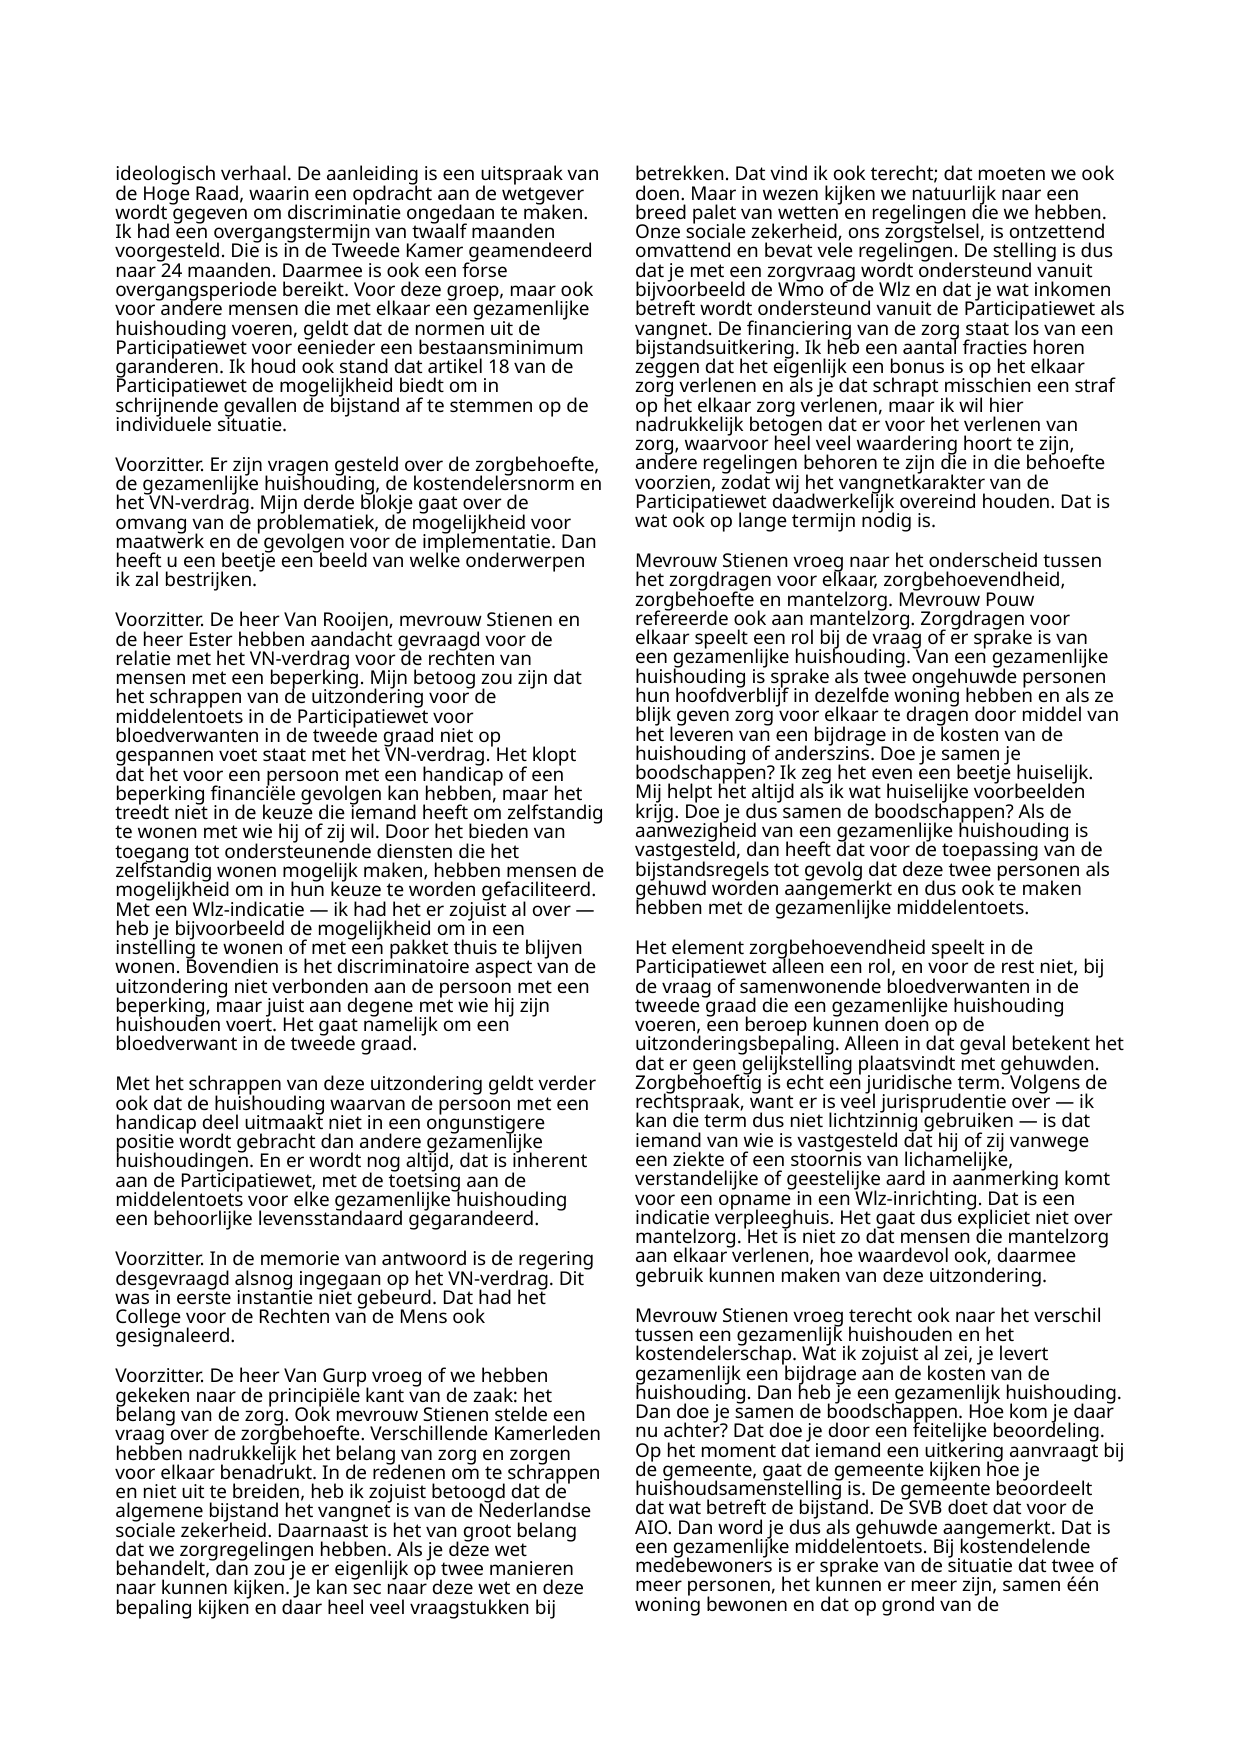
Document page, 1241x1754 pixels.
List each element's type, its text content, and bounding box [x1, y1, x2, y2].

text Voorzitter. Er zijn vragen gesteld over de zorgbehoefte, de gezamenlijke huishouding, de kostendelersnorm en het VN-verdrag. Mijn derde blokje gaat over de omvang van de problematiek, de mogelijkheid voor maatwerk en de gevolgen voor de implementatie. Dan heeft u een beetje een beeld van welke onderwerpen ik zal bestrijken. [115, 456, 605, 591]
text Voorzitter. De heer Van Gurp vroeg of we hebben gekeken naar de principiële kant van de zaak: het belang van de zorg. Ook mevrouw Stienen stelde een vraag over de zorgbehoefte. Verschillende Kamerleden hebben nadrukkelijk het belang van zorg en zorgen voor elkaar benadrukt. In de redenen om te schrappen en niet uit te breiden, heb ik zojuist betoogd dat de algemene bijstand het vangnet is van de Nederlandse sociale zekerheid. Daarnaast is het van groot belang dat we zorgregelingen hebben. Als je deze wet behandelt, dan zou je er eigenlijk op twee manieren naar kunnen kijken. Je kan sec naar deze wet en deze bepaling kijken en daar heel veel vraagstukken bij [115, 1367, 605, 1618]
text Met het schrappen van deze uitzondering geldt verder ook dat de huishouding waarvan de persoon met een handicap deel uitmaakt niet in een ongunstigere positie wordt gebracht dan andere gezamenlijke huishoudingen. En er wordt nog altijd, dat is inherent aan de Participatiewet, met de toetsing aan de middelentoets voor elke gezamenlijke huishouding een behoorlijke levensstandaard gegarandeerd. [115, 1075, 605, 1229]
text Het element zorgbehoevendheid speelt in de Participatiewet alleen een rol, en voor de rest niet, bij de vraag of samenwonende bloedverwanten in de tweede graad die een gezamenlijke huishouding voeren, een beroep kunnen doen op de uitzonderingsbepaling. Alleen in dat geval betekent het dat er geen gelijkstelling plaatsvindt met gehuwden. Zorgbehoeftig is echt een juridische term. Volgens de rechtspraak, want er is veel jurisprudentie over — ik kan die term dus niet lichtzinnig gebruiken — is dat iemand van wie is vastgesteld dat hij of zij vanwege een ziekte of een stoornis van lichamelijke, verstandelijke of geestelijke aard in aanmerking komt voor een opname in een Wlz-inrichting. Dat is een indicatie verpleeghuis. Het gaat dus expliciet niet over mantelzorg. Het is niet zo dat mensen die mantelzorg aan elkaar verlenen, hoe waardevol ook, daarmee gebruik kunnen maken van deze uitzondering. [635, 939, 1125, 1286]
text Voorzitter. De heer Van Rooijen, mevrouw Stienen en de heer Ester hebben aandacht gevraagd voor de relatie met het VN-verdrag voor de rechten van mensen met een beperking. Mijn betoog zou zijn dat het schrappen van de uitzondering voor de middelentoets in de Participatiewet voor bloedverwanten in de tweede graad niet op gespannen voet staat met het VN-verdrag. Het klopt dat het voor een persoon met een handicap of een beperking financiële gevolgen kan hebben, maar het treedt niet in de keuze die iemand heeft om zelfstandig te wonen met wie hij of zij wil. Door het bieden van toegang tot ondersteunende diensten die het zelfstandig wonen mogelijk maken, hebben mensen de mogelijkheid om in hun keuze te worden gefaciliteerd. Met een Wlz-indicatie — ik had het er zojuist al over — heb je bijvoorbeeld de mogelijkheid om in een instelling te wonen of met een pakket thuis te blijven wonen. Bovendien is het discriminatoire aspect van de uitzondering niet verbonden aan de persoon met een beperking, maar juist aan degene met wie hij zijn huishouden voert. Het gaat namelijk om een bloedverwant in de tweede graad. [115, 611, 605, 1055]
text Mevrouw Stienen vroeg terecht ook naar het verschil tussen een gezamenlijk huishouden en het kostendelerschap. Wat ik zojuist al zei, je levert gezamenlijk een bijdrage aan de kosten van de huishouding. Dan heb je een gezamenlijk huishouding. Dan doe je samen de boodschappen. Hoe kom je daar nu achter? Dat doe je door een feitelijke beoordeling. Op het moment dat iemand een uitkering aanvraagt bij de gemeente, gaat de gemeente kijken hoe je huishoudsamenstelling is. De gemeente beoordeelt dat wat betreft de bijstand. De SVB doet dat voor de AIO. Dan word je dus als gehuwde aangemerkt. Dat is een gezamenlijke middelentoets. Bij kostendelende medebewoners is er sprake van de situatie dat twee of meer personen, het kunnen er meer zijn, samen één woning bewonen en dat op grond van de [635, 1307, 1125, 1615]
text Voorzitter. In de memorie van antwoord is de regering desgevraagd alsnog ingegaan op het VN-verdrag. Dit was in eerste instantie niet gebeurd. Dat had het College voor de Rechten van de Mens ook gesignaleerd. [115, 1250, 605, 1347]
text ideologisch verhaal. De aanleiding is een uitspraak van de Hoge Raad, waarin een opdracht aan de wetgever wordt gegeven om discriminatie ongedaan te maken. Ik had een overgangstermijn van twaalf maanden voorgesteld. Die is in de Tweede Kamer geamendeerd naar 24 maanden. Daarmee is ook een forse overgangsperiode bereikt. Voor deze groep, maar ook voor andere mensen die met elkaar een gezamenlijke huishouding voeren, geldt dat de normen uit de Participatiewet voor eenieder een bestaansminimum garanderen. Ik houd ook stand dat artikel 18 van de Participatiewet de mogelijkheid biedt om in schrijnende gevallen de bijstand af te stemmen op de individuele situatie. [115, 165, 605, 435]
text betrekken. Dat vind ik ook terecht; dat moeten we ook doen. Maar in wezen kijken we natuurlijk naar een breed palet van wetten en regelingen die we hebben. Onze sociale zekerheid, ons zorgstelsel, is ontzettend omvattend en bevat vele regelingen. De stelling is dus dat je met een zorgvraag wordt ondersteund vanuit bijvoorbeeld de Wmo of de Wlz en dat je wat inkomen betreft wordt ondersteund vanuit de Participatiewet als vangnet. De financiering van de zorg staat los van een bijstandsuitkering. Ik heb een aantal fracties horen zeggen dat het eigenlijk een bonus is op het elkaar zorg verlenen en als je dat schrapt misschien een straf op het elkaar zorg verlenen, maar ik wil hier nadrukkelijk betogen dat er voor het verlenen van zorg, waarvoor heel veel waardering hoort te zijn, andere regelingen behoren te zijn die in die behoefte voorzien, zodat wij het vangnetkarakter van de Participatiewet daadwerkelijk overeind houden. Dat is wat ook op lange termijn nodig is. [635, 165, 1125, 531]
text Mevrouw Stienen vroeg naar het onderscheid tussen het zorgdragen voor elkaar, zorgbehoevendheid, zorgbehoefte en mantelzorg. Mevrouw Pouw refereerde ook aan mantelzorg. Zorgdragen voor elkaar speelt een rol bij de vraag of er sprake is van een gezamenlijke huishouding. Van een gezamenlijke huishouding is sprake als twee ongehuwde personen hun hoofdverblijf in dezelfde woning hebben en als ze blijk geven zorg voor elkaar te dragen door middel van het leveren van een bijdrage in de kosten van de huishouding of anderszins. Doe je samen je boodschappen? Ik zeg het even een beetje huiselijk. Mij helpt het altijd als ik wat huiselijke voorbeelden krijg. Doe je dus samen de boodschappen? Als de aanwezigheid van een gezamenlijke huishouding is vastgesteld, dan heeft dat voor de toepassing van de bijstandsregels tot gevolg dat deze twee personen als gehuwd worden aangemerkt en dus ook te maken hebben met de gezamenlijke middelentoets. [635, 552, 1125, 918]
